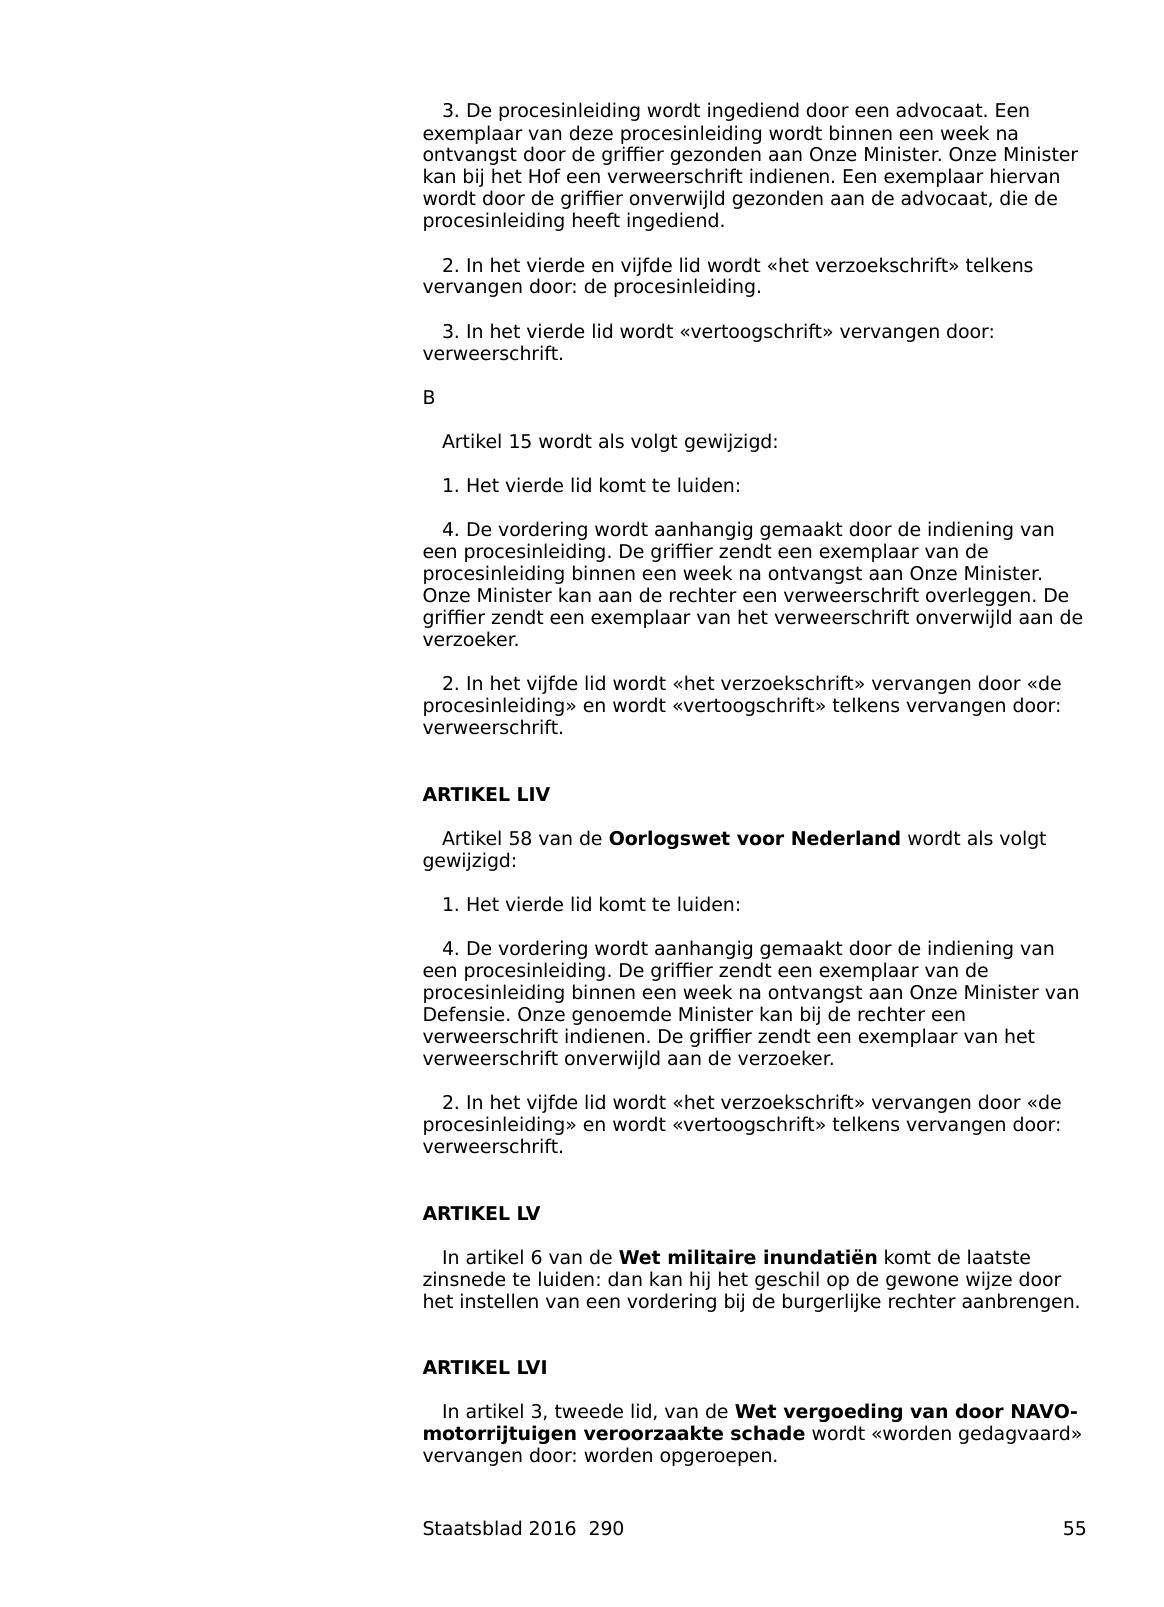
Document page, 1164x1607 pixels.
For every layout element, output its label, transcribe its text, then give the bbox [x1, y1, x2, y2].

text In artikel 3, tweede lid, van de Wet vergoeding van door NAVO-motorrijtuigen veroorzaakte schade wordt «worden gedagvaard» vervangen door: worden opgeroepen. [422, 1401, 1087, 1467]
text Artikel 58 van de Oorlogswet voor Nederland wordt als volgt gewijzigd: [422, 828, 1087, 872]
text In artikel 6 van de Wet militaire inundatiën komt de laatste zinsnede te luiden: dan kan hij het geschil op de gewone wijze door het instellen van een vordering bij de burgerlijke rechter aanbrengen. [422, 1247, 1087, 1313]
text Artikel 15 wordt als volgt gewijzigd: [422, 431, 1087, 453]
text 2. In het vijfde lid wordt «het verzoekschrift» vervangen door «de procesinleiding» en wordt «vertoogschrift» telkens vervangen door: verweerschrift. [422, 673, 1087, 739]
text 3. In het vierde lid wordt «vertoogschrift» vervangen door: verweerschrift. [422, 321, 1087, 364]
subtitle ARTIKEL LIV [422, 784, 1087, 806]
text 2. In het vijfde lid wordt «het verzoekschrift» vervangen door «de procesinleiding» en wordt «vertoogschrift» telkens vervangen door: verweerschrift. [422, 1092, 1087, 1158]
subtitle ARTIKEL LVI [422, 1357, 1087, 1379]
text 4. De vordering wordt aanhangig gemaakt door de indiening van een procesinleiding. De griffier zendt een exemplaar van de procesinleiding binnen een week na ontvangst aan Onze Minister van Defensie. Onze genoemde Minister kan bij de rechter een verweerschrift indienen. De griffier zendt een exemplaar van het verweerschrift onverwijld aan de verzoeker. [422, 938, 1087, 1070]
text 4. De vordering wordt aanhangig gemaakt door de indiening van een procesinleiding. De griffier zendt een exemplaar van de procesinleiding binnen een week na ontvangst aan Onze Minister. Onze Minister kan aan de rechter een verweerschrift overleggen. De griffier zendt een exemplaar van het verweerschrift onverwijld aan de verzoeker. [422, 519, 1087, 651]
subtitle ARTIKEL LV [422, 1202, 1087, 1224]
text 3. De procesinleiding wordt ingediend door een advocaat. Een exemplaar van deze procesinleiding wordt binnen een week na ontvangst door de griffier gezonden aan Onze Minister. Onze Minister kan bij het Hof een verweerschrift indienen. Een exemplaar hiervan wordt door de griffier onverwijld gezonden aan de advocaat, die de procesinleiding heeft ingediend. [422, 100, 1087, 232]
text 2. In het vierde en vijfde lid wordt «het verzoekschrift» telkens vervangen door: de procesinleiding. [422, 254, 1087, 298]
text 1. Het vierde lid komt te luiden: [422, 475, 1087, 497]
text 1. Het vierde lid komt te luiden: [422, 894, 1087, 916]
text B [422, 387, 1087, 409]
